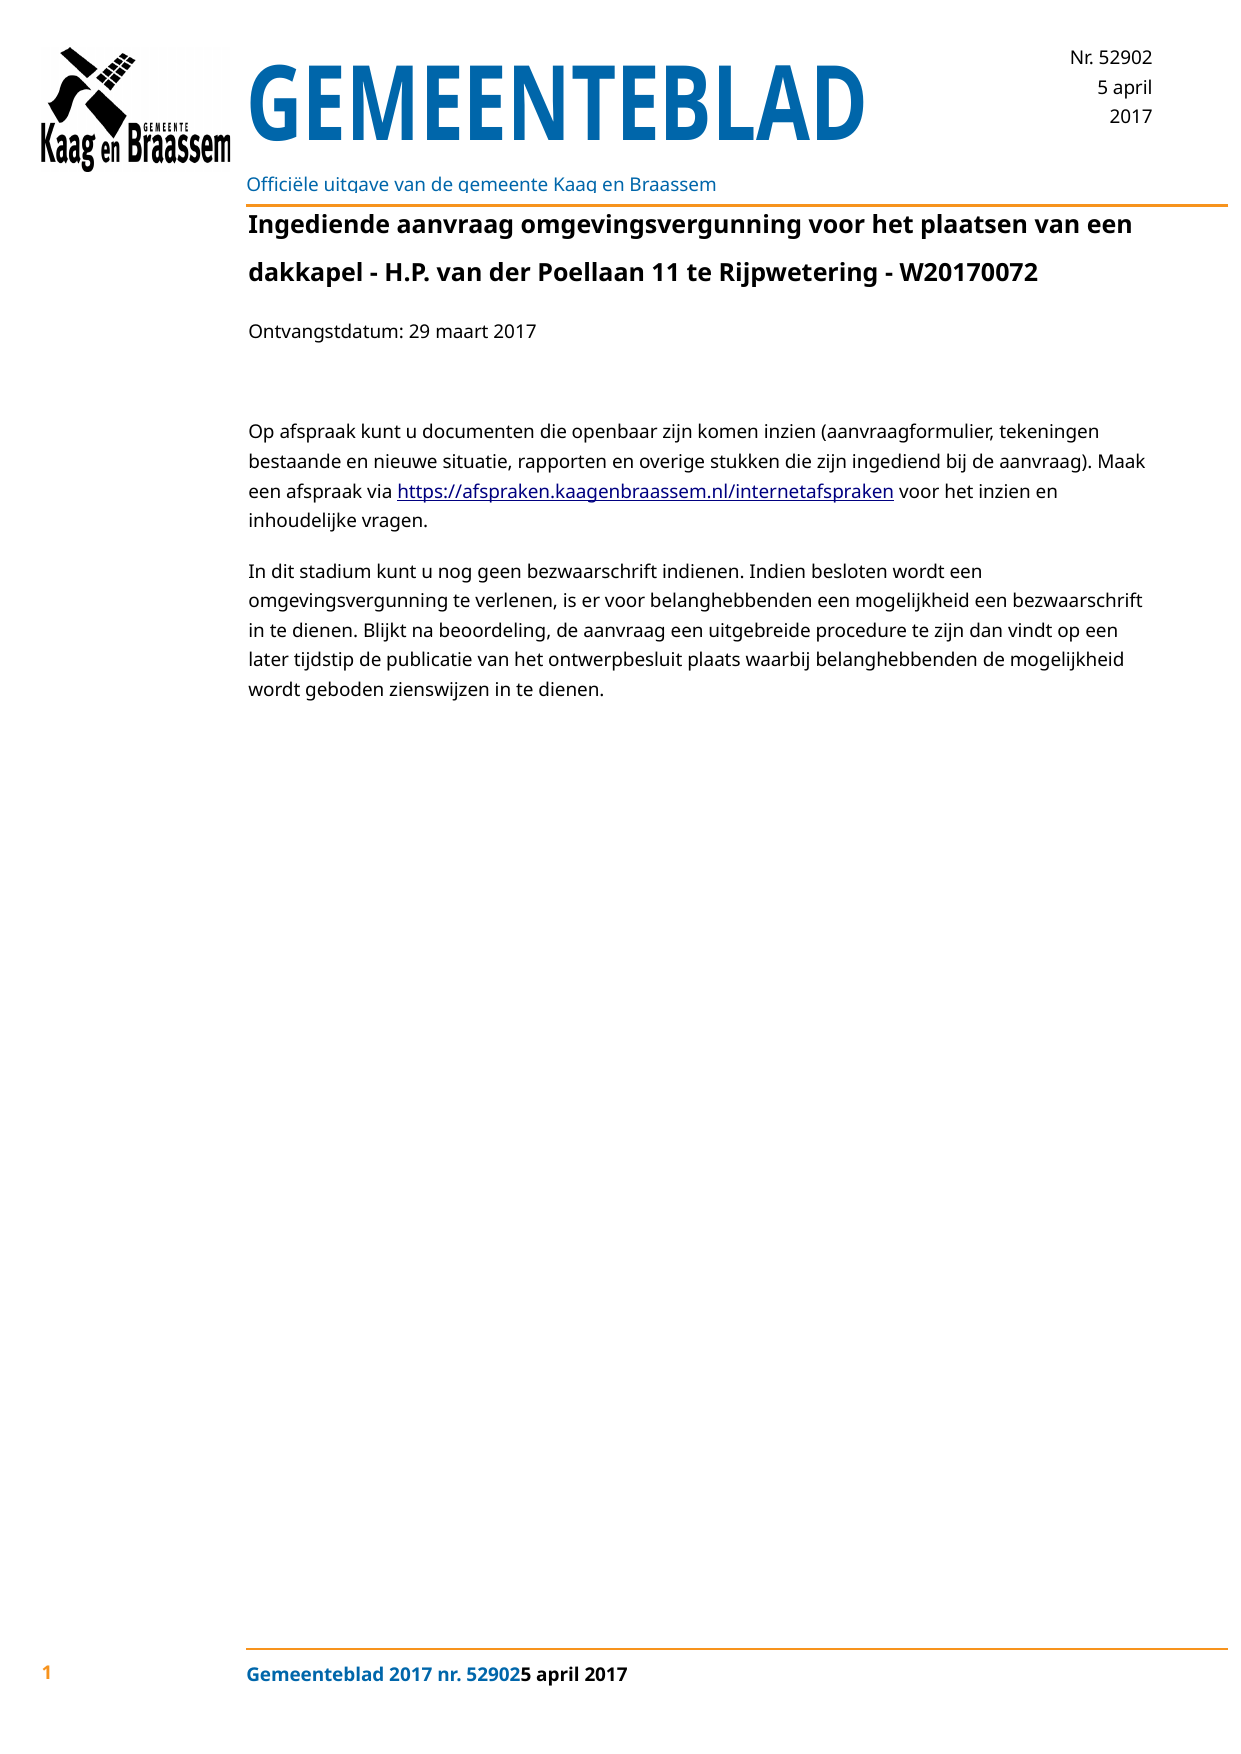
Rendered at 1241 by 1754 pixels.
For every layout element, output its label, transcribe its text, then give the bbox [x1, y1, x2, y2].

text Ingediende aanvraag omgevingsvergunning voor het plaatsen van een dakkapel - H.P. van der Poellaan 11 te Rijpwetering - W20170072 [248, 207, 1152, 288]
text Ontvangstdatum: 29 maart 2017 [248, 318, 1152, 344]
picture [41, 47, 231, 172]
text Op afspraak kunt u documenten die openbaar zijn komen inzien (aanvraagformulier, tekeningen bestaande en nieuwe situatie, rapporten en overige stukken die zijn ingediend bij de aanvraag). Maak een afspraak via https://afspraken.kaagenbraassem.nl/internetafspraken voor het inzien en inhoudelijke vragen. [248, 419, 1152, 533]
text In dit stadium kunt u nog geen bezwaarschrift indienen. Indien besloten wordt een omgevingsvergunning te verlenen, is er voor belanghebbenden een mogelijkheid een bezwaarschrift in te dienen. Blijkt na beoordeling, de aanvraag een uitgebreide procedure te zijn dan vindt op een later tijdstip de publicatie van het ontwerpbesluit plaats waarbij belanghebbenden de mogelijkheid wordt geboden zienswijzen in te dienen. [248, 558, 1152, 702]
